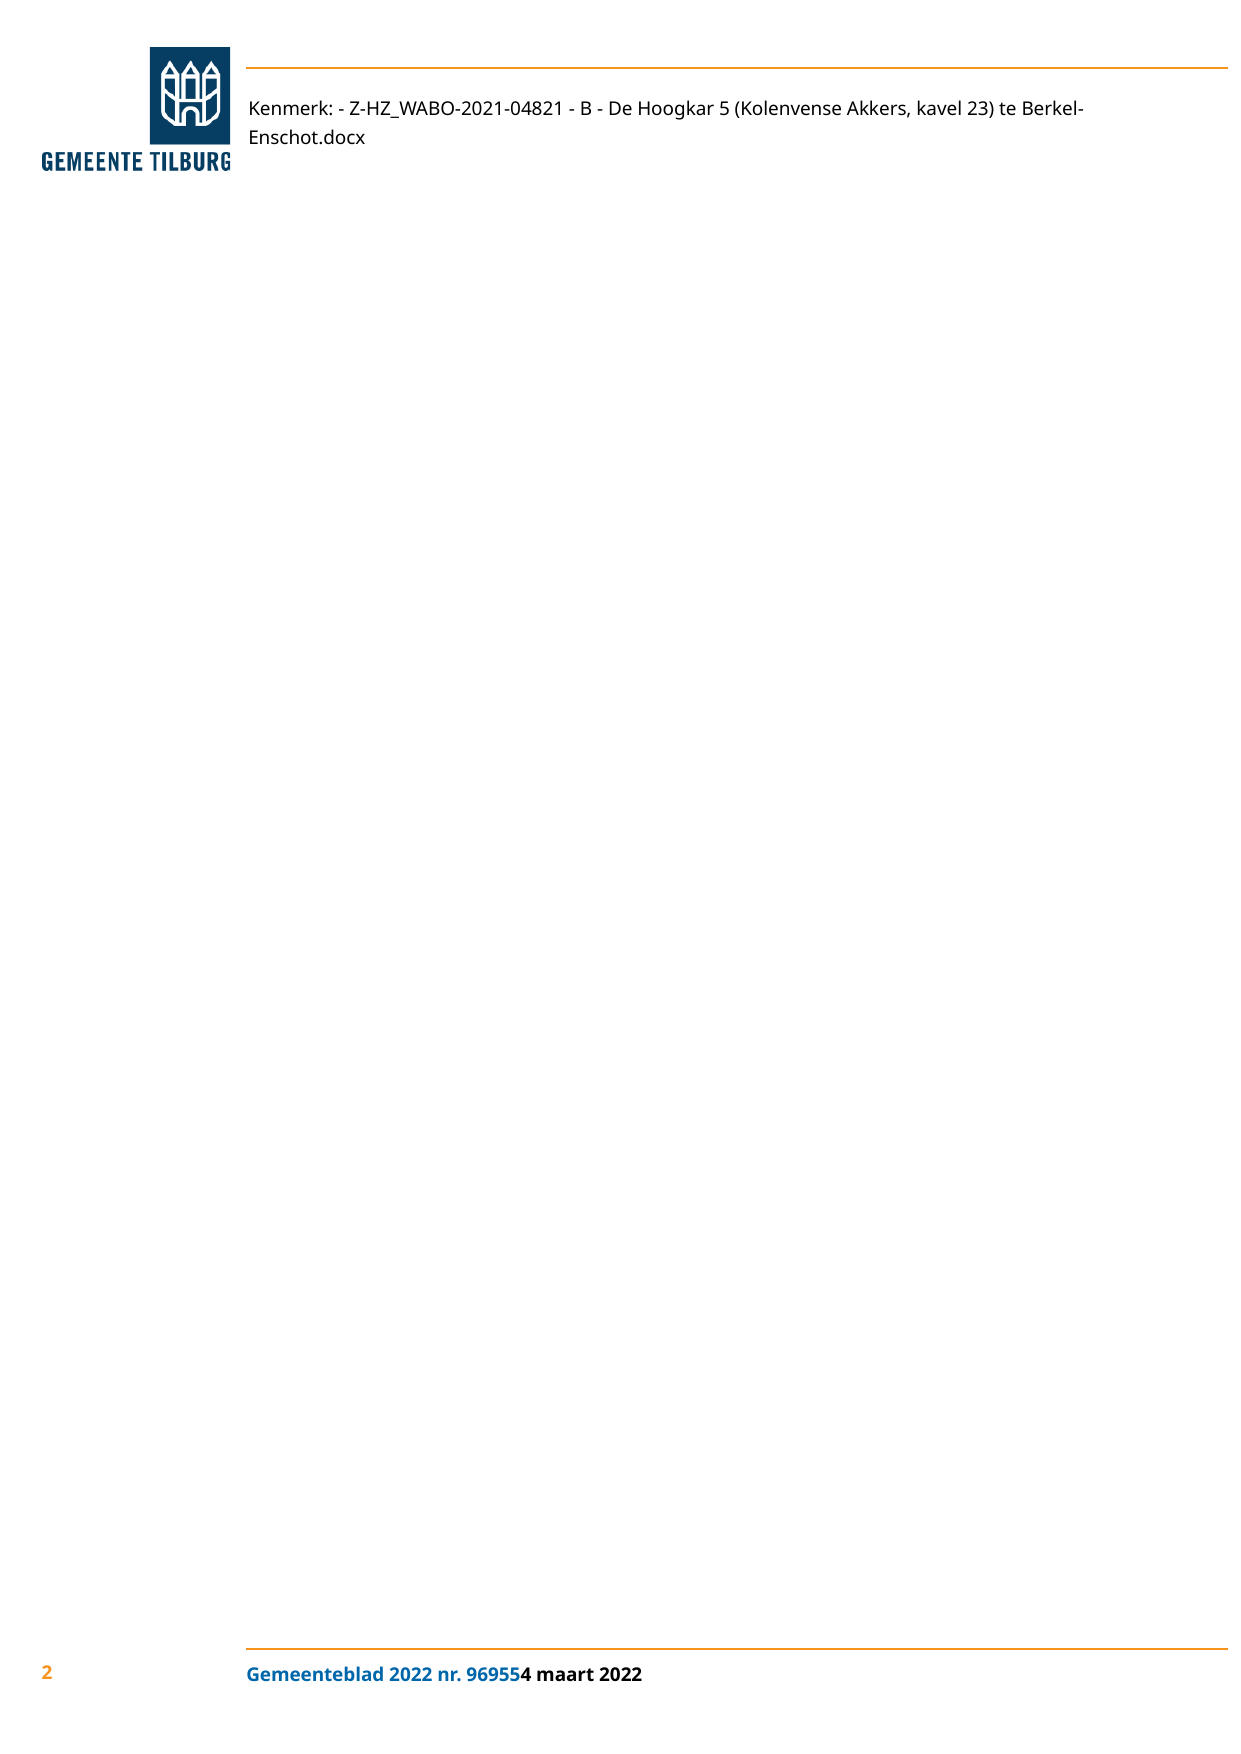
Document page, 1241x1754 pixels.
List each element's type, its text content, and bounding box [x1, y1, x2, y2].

text Kenmerk: - Z-HZ_WABO-2021-04821 - B - De Hoogkar 5 (Kolenvense Akkers, kavel 23) te Berkel-Enschot.docx [248, 95, 1152, 150]
picture [41, 47, 231, 172]
